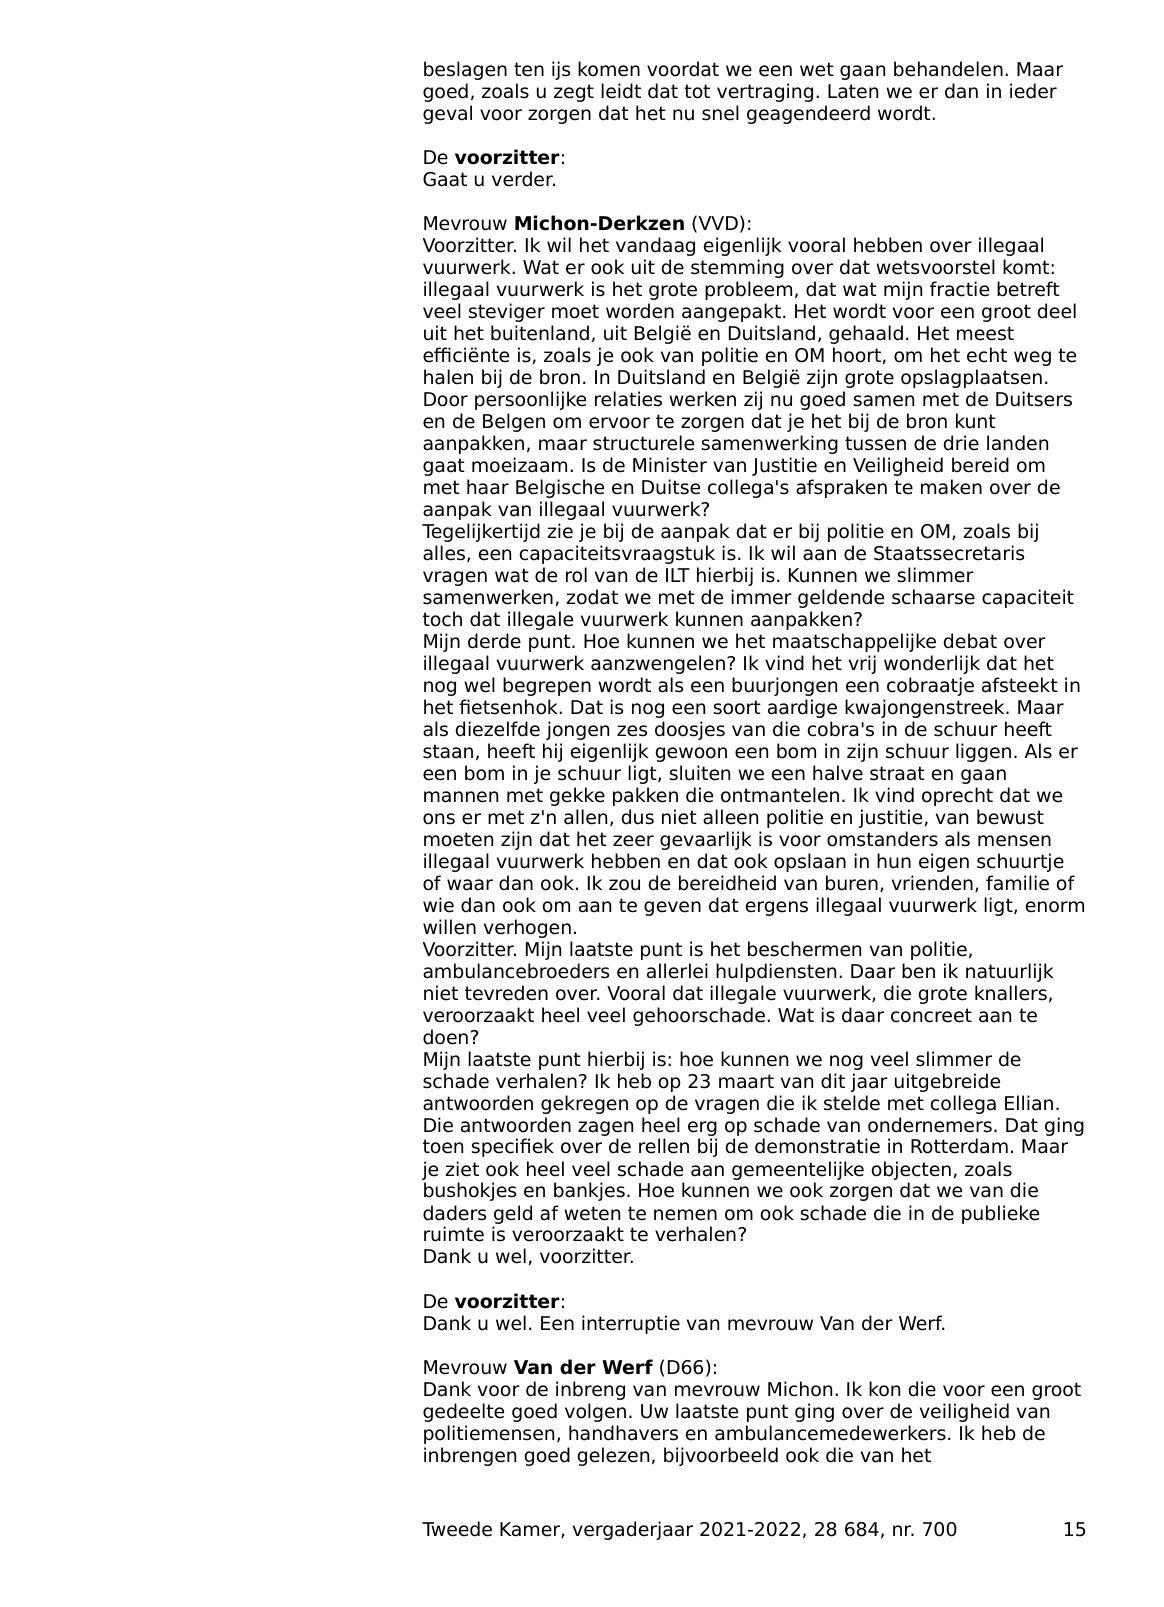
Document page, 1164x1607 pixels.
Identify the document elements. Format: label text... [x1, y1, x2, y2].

text Mevrouw Michon-Derkzen (VVD): [422, 213, 1087, 235]
text Mijn derde punt. Hoe kunnen we het maatschappelijke debat over illegaal vuurwerk aanzwengelen? Ik vind het vrij wonderlijk dat het nog wel begrepen wordt als een buurjongen een cobraatje afsteekt in het fietsenhok. Dat is nog een soort aardige kwajongenstreek. Maar als diezelfde jongen zes doosjes van die cobra's in de schuur heeft staan, heeft hij eigenlijk gewoon een bom in zijn schuur liggen. Als er een bom in je schuur ligt, sluiten we een halve straat en gaan mannen met gekke pakken die ontmantelen. Ik vind oprecht dat we ons er met z'n allen, dus niet alleen politie en justitie, van bewust moeten zijn dat het zeer gevaarlijk is voor omstanders als mensen illegaal vuurwerk hebben en dat ook opslaan in hun eigen schuurtje of waar dan ook. Ik zou de bereidheid van buren, vrienden, familie of wie dan ook om aan te geven dat ergens illegaal vuurwerk ligt, enorm willen verhogen. [422, 631, 1087, 939]
text De voorzitter: [422, 1291, 1087, 1312]
text Voorzitter. Ik wil het vandaag eigenlijk vooral hebben over illegaal vuurwerk. Wat er ook uit de stemming over dat wetsvoorstel komt: illegaal vuurwerk is het grote probleem, dat wat mijn fractie betreft veel steviger moet worden aangepakt. Het wordt voor een groot deel uit het buitenland, uit België en Duitsland, gehaald. Het meest efficiënte is, zoals je ook van politie en OM hoort, om het echt weg te halen bij de bron. In Duitsland en België zijn grote opslagplaatsen. Door persoonlijke relaties werken zij nu goed samen met de Duitsers en de Belgen om ervoor te zorgen dat je het bij de bron kunt aanpakken, maar structurele samenwerking tussen de drie landen gaat moeizaam. Is de Minister van Justitie en Veiligheid bereid om met haar Belgische en Duitse collega's afspraken te maken over de aanpak van illegaal vuurwerk? [422, 235, 1087, 521]
text De voorzitter: [422, 147, 1087, 169]
text Mijn laatste punt hierbij is: hoe kunnen we nog veel slimmer de schade verhalen? Ik heb op 23 maart van dit jaar uitgebreide antwoorden gekregen op de vragen die ik stelde met collega Ellian. Die antwoorden zagen heel erg op schade van ondernemers. Dat ging toen specifiek over de rellen bij de demonstratie in Rotterdam. Maar je ziet ook heel veel schade aan gemeentelijke objecten, zoals bushokjes en bankjes. Hoe kunnen we ook zorgen dat we van die daders geld af weten te nemen om ook schade die in de publieke ruimte is veroorzaakt te verhalen? [422, 1048, 1087, 1246]
text Dank u wel. Een interruptie van mevrouw Van der Werf. [422, 1312, 1087, 1334]
text Tegelijkertijd zie je bij de aanpak dat er bij politie en OM, zoals bij alles, een capaciteitsvraagstuk is. Ik wil aan de Staatssecretaris vragen wat de rol van de ILT hierbij is. Kunnen we slimmer samenwerken, zodat we met de immer geldende schaarse capaciteit toch dat illegale vuurwerk kunnen aanpakken? [422, 521, 1087, 631]
text Dank u wel, voorzitter. [422, 1246, 1087, 1268]
text Mevrouw Van der Werf (D66): [422, 1357, 1087, 1379]
text beslagen ten ijs komen voordat we een wet gaan behandelen. Maar goed, zoals u zegt leidt dat tot vertraging. Laten we er dan in ieder geval voor zorgen dat het nu snel geagendeerd wordt. [422, 59, 1087, 125]
text Dank voor de inbreng van mevrouw Michon. Ik kon die voor een groot gedeelte goed volgen. Uw laatste punt ging over de veiligheid van politiemensen, handhavers en ambulancemedewerkers. Ik heb de inbrengen goed gelezen, bijvoorbeeld ook die van het [422, 1379, 1087, 1467]
text Gaat u verder. [422, 169, 1087, 191]
text Voorzitter. Mijn laatste punt is het beschermen van politie, ambulancebroeders en allerlei hulpdiensten. Daar ben ik natuurlijk niet tevreden over. Vooral dat illegale vuurwerk, die grote knallers, veroorzaakt heel veel gehoorschade. Wat is daar concreet aan te doen? [422, 939, 1087, 1048]
